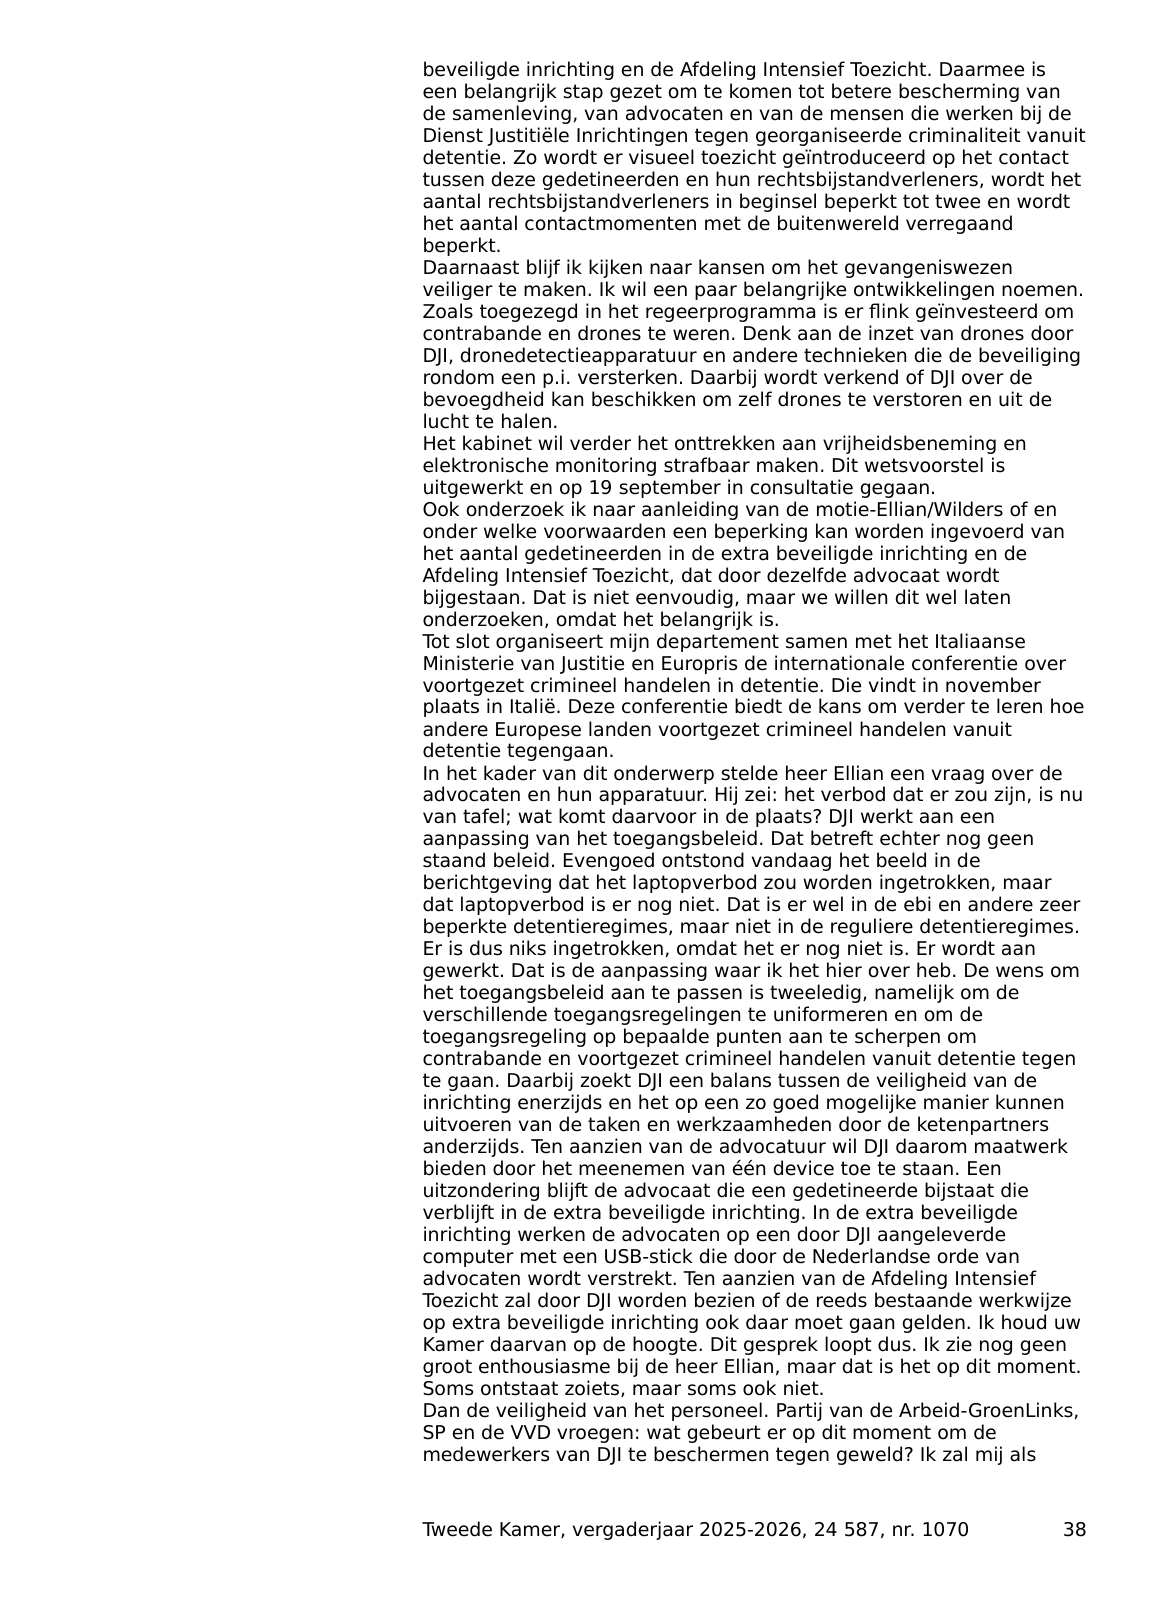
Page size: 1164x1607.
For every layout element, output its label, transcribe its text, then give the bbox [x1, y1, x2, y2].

text Daarnaast blijf ik kijken naar kansen om het gevangeniswezen veiliger te maken. Ik wil een paar belangrijke ontwikkelingen noemen. Zoals toegezegd in het regeerprogramma is er flink geïnvesteerd om contrabande en drones te weren. Denk aan de inzet van drones door DJI, dronedetectieapparatuur en andere technieken die de beveiliging rondom een p.i. versterken. Daarbij wordt verkend of DJI over de bevoegdheid kan beschikken om zelf drones te verstoren en uit de lucht te halen. [422, 257, 1087, 433]
text Het kabinet wil verder het onttrekken aan vrijheidsbeneming en elektronische monitoring strafbaar maken. Dit wetsvoorstel is uitgewerkt en op 19 september in consultatie gegaan. [422, 433, 1087, 499]
text Ook onderzoek ik naar aanleiding van de motie-Ellian/Wilders of en onder welke voorwaarden een beperking kan worden ingevoerd van het aantal gedetineerden in de extra beveiligde inrichting en de Afdeling Intensief Toezicht, dat door dezelfde advocaat wordt bijgestaan. Dat is niet eenvoudig, maar we willen dit wel laten onderzoeken, omdat het belangrijk is. [422, 499, 1087, 631]
text beveiligde inrichting en de Afdeling Intensief Toezicht. Daarmee is een belangrijk stap gezet om te komen tot betere bescherming van de samenleving, van advocaten en van de mensen die werken bij de Dienst Justitiële Inrichtingen tegen georganiseerde criminaliteit vanuit detentie. Zo wordt er visueel toezicht geïntroduceerd op het contact tussen deze gedetineerden en hun rechtsbijstandverleners, wordt het aantal rechtsbijstandverleners in beginsel beperkt tot twee en wordt het aantal contactmomenten met de buitenwereld verregaand beperkt. [422, 59, 1087, 257]
text Tot slot organiseert mijn departement samen met het Italiaanse Ministerie van Justitie en Europris de internationale conferentie over voortgezet crimineel handelen in detentie. Die vindt in november plaats in Italië. Deze conferentie biedt de kans om verder te leren hoe andere Europese landen voortgezet crimineel handelen vanuit detentie tegengaan. [422, 631, 1087, 762]
text In het kader van dit onderwerp stelde heer Ellian een vraag over de advocaten en hun apparatuur. Hij zei: het verbod dat er zou zijn, is nu van tafel; wat komt daarvoor in de plaats? DJI werkt aan een aanpassing van het toegangsbeleid. Dat betreft echter nog geen staand beleid. Evengoed ontstond vandaag het beeld in de berichtgeving dat het laptopverbod zou worden ingetrokken, maar dat laptopverbod is er nog niet. Dat is er wel in de ebi en andere zeer beperkte detentieregimes, maar niet in de reguliere detentieregimes. Er is dus niks ingetrokken, omdat het er nog niet is. Er wordt aan gewerkt. Dat is de aanpassing waar ik het hier over heb. De wens om het toegangsbeleid aan te passen is tweeledig, namelijk om de verschillende toegangsregelingen te uniformeren en om de toegangsregeling op bepaalde punten aan te scherpen om contrabande en voortgezet crimineel handelen vanuit detentie tegen te gaan. Daarbij zoekt DJI een balans tussen de veiligheid van de inrichting enerzijds en het op een zo goed mogelijke manier kunnen uitvoeren van de taken en werkzaamheden door de ketenpartners anderzijds. Ten aanzien van de advocatuur wil DJI daarom maatwerk bieden door het meenemen van één device toe te staan. Een uitzondering blijft de advocaat die een gedetineerde bijstaat die verblijft in de extra beveiligde inrichting. In de extra beveiligde inrichting werken de advocaten op een door DJI aangeleverde computer met een USB-stick die door de Nederlandse orde van advocaten wordt verstrekt. Ten aanzien van de Afdeling Intensief Toezicht zal door DJI worden bezien of de reeds bestaande werkwijze op extra beveiligde inrichting ook daar moet gaan gelden. Ik houd uw Kamer daarvan op de hoogte. Dit gesprek loopt dus. Ik zie nog geen groot enthousiasme bij de heer Ellian, maar dat is het op dit moment. Soms ontstaat zoiets, maar soms ook niet. [422, 762, 1087, 1400]
text Dan de veiligheid van het personeel. Partij van de Arbeid-GroenLinks, SP en de VVD vroegen: wat gebeurt er op dit moment om de medewerkers van DJI te beschermen tegen geweld? Ik zal mij als [422, 1400, 1087, 1466]
